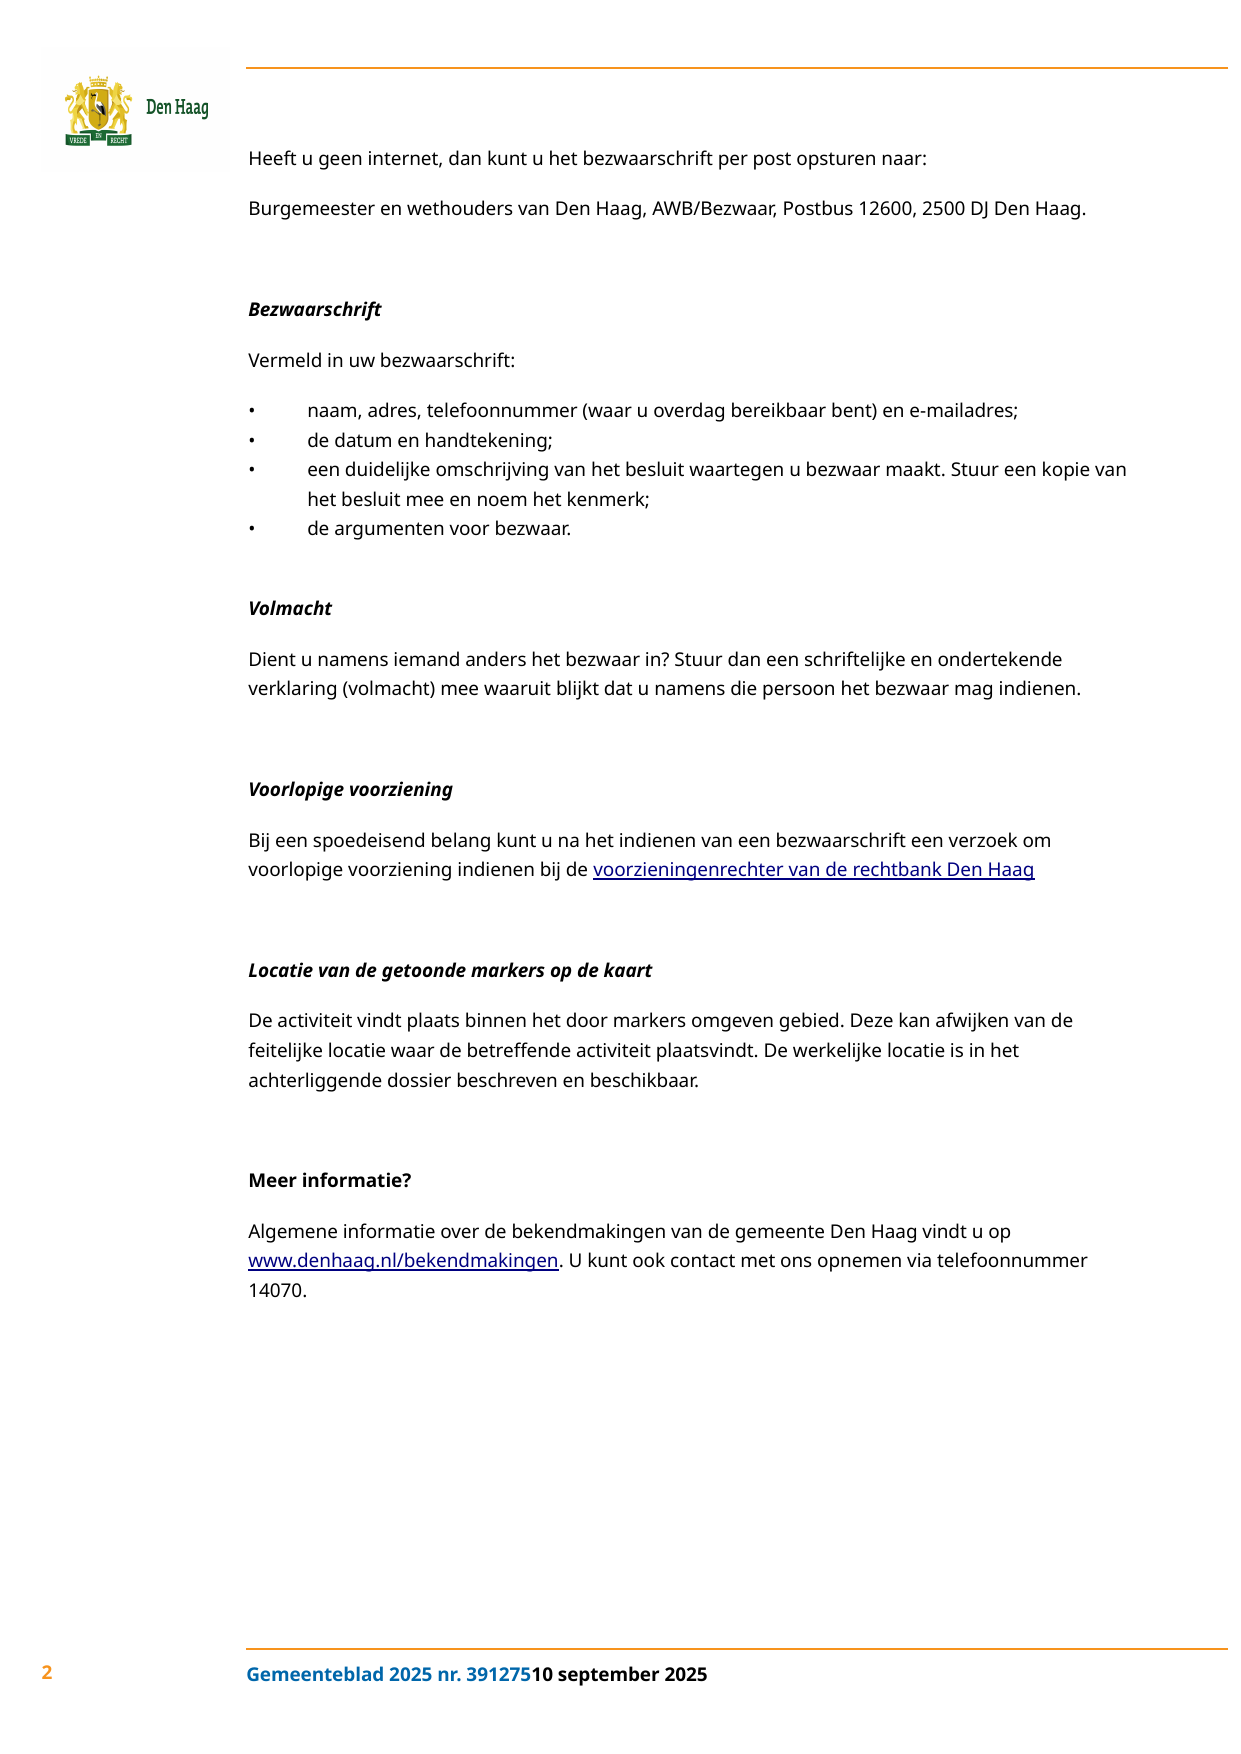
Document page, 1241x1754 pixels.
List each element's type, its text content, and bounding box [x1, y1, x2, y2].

list de argumenten voor bezwaar. [248, 516, 1152, 541]
text Voorlopige voorziening [248, 776, 1152, 802]
list de datum en handtekening; [248, 427, 1152, 453]
text Vermeld in uw bezwaarschrift: [248, 347, 1152, 373]
text Meer informatie? [248, 1168, 1152, 1193]
text Locatie van de getoonde markers op de kaart [248, 957, 1152, 983]
text Bezwaarschrift [248, 296, 1152, 322]
text Bij een spoedeisend belang kunt u na het indienen van een bezwaarschrift een verzoek om voorlopige voorziening indienen bij de voorzieningenrechter van de rechtbank Den Haag [248, 827, 1152, 882]
text Volmacht [248, 596, 1152, 621]
text Burgemeester en wethouders van Den Haag, AWB/Bezwaar, Postbus 12600, 2500 DJ Den Haag. [248, 196, 1152, 221]
text Dient u namens iemand anders het bezwaar in? Stuur dan een schriftelijke en ondertekende verklaring (volmacht) mee waaruit blijkt dat u namens die persoon het bezwaar mag indienen. [248, 646, 1152, 701]
picture [41, 47, 231, 172]
list naam, adres, telefoonnummer (waar u overdag bereikbaar bent) en e-mailadres; [248, 397, 1152, 423]
list een duidelijke omschrijving van het besluit waartegen u bezwaar maakt. Stuur een kopie van het besluit mee en noem het kenmerk; [248, 456, 1152, 512]
text Heeft u geen internet, dan kunt u het bezwaarschrift per post opsturen naar: [248, 145, 1152, 171]
text Algemene informatie over de bekendmakingen van de gemeente Den Haag vindt u op www.denhaag.nl/bekendmakingen. U kunt ook contact met ons opnemen via telefoonnummer 14070. [248, 1218, 1152, 1303]
text De activiteit vindt plaats binnen het door markers omgeven gebied. Deze kan afwijken van de feitelijke locatie waar de betreffende activiteit plaatsvindt. De werkelijke locatie is in het achterliggende dossier beschreven en beschikbaar. [248, 1008, 1152, 1093]
